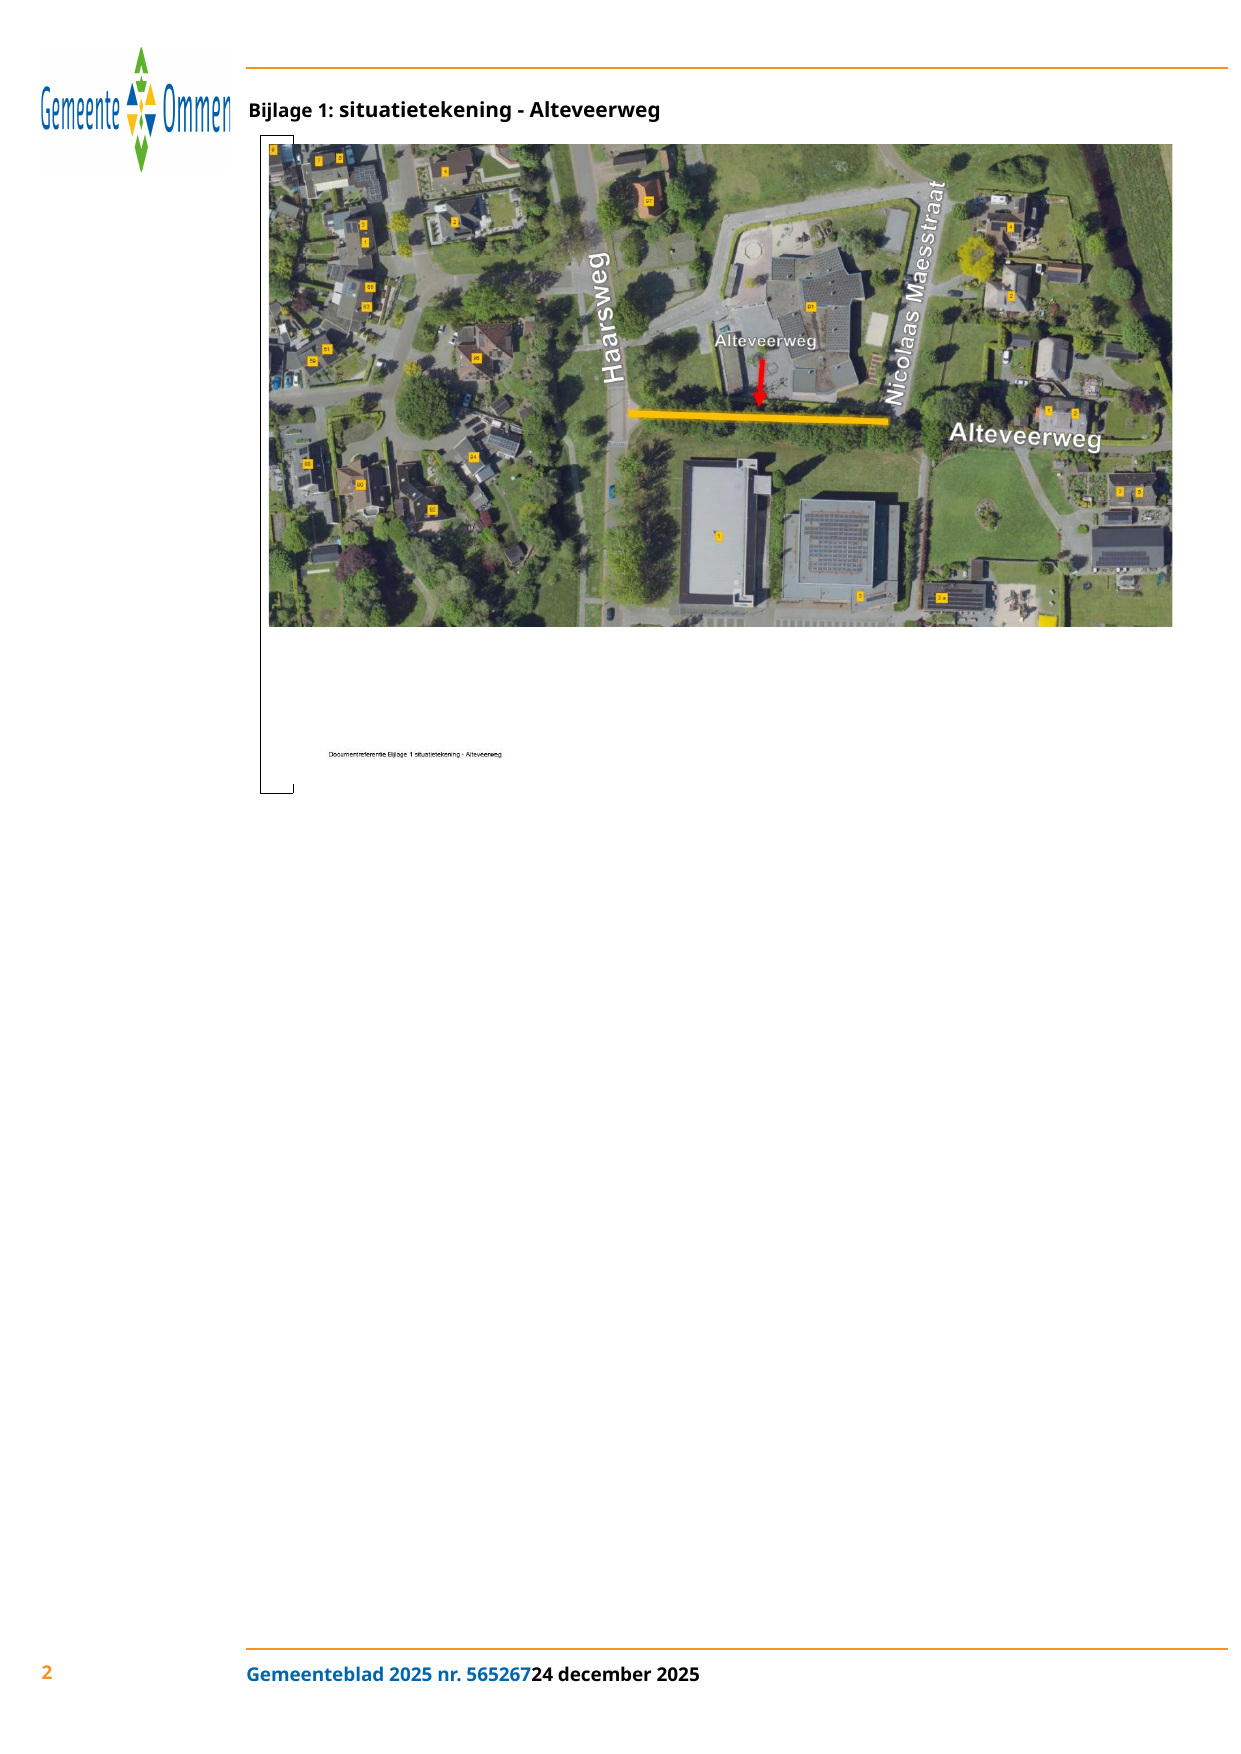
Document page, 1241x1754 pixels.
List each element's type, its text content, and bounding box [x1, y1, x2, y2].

picture [41, 47, 231, 172]
text Bijlage 1: situatietekening - Alteveerweg [248, 95, 1152, 123]
picture [268, 144, 1173, 784]
